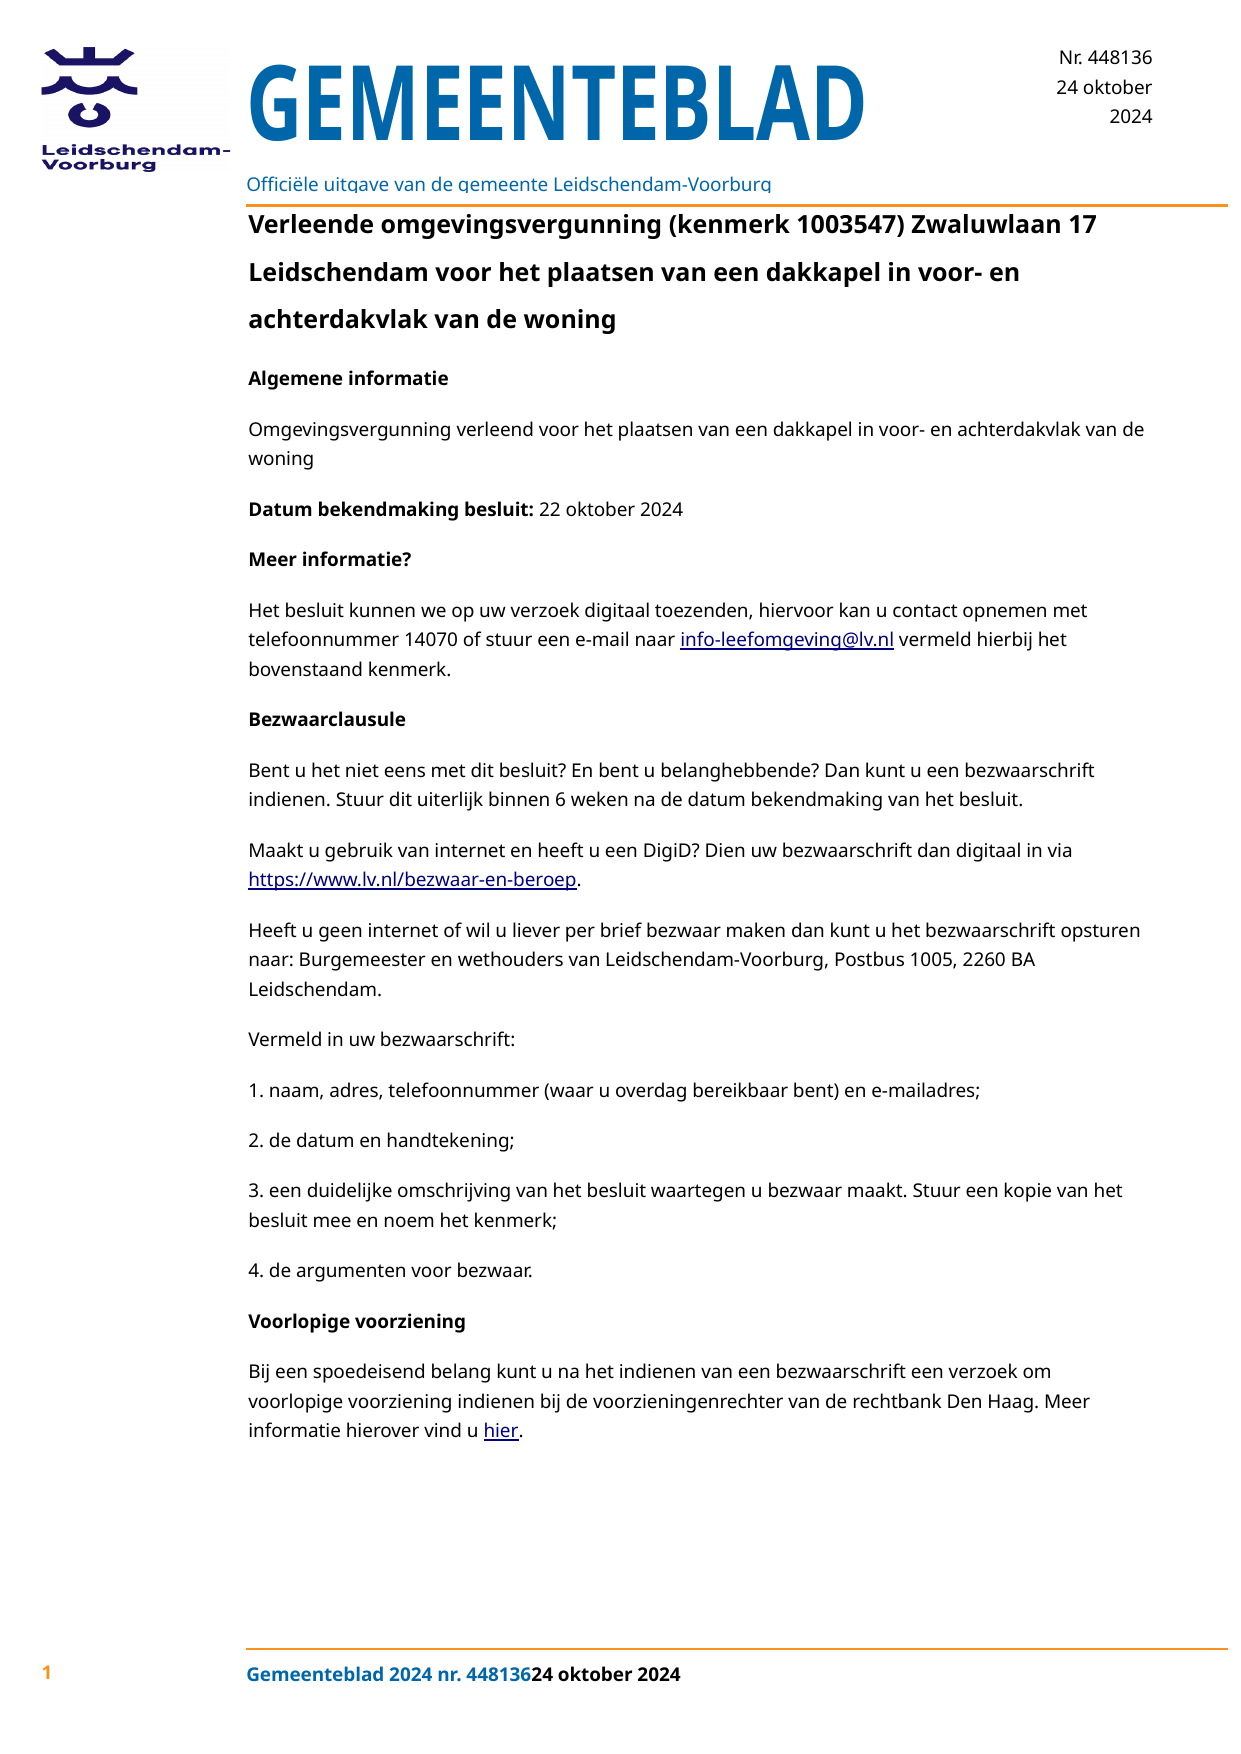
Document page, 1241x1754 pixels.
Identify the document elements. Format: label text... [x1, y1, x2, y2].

text Verleende omgevingsvergunning (kenmerk 1003547) Zwaluwlaan 17 Leidschendam voor het plaatsen van een dakkapel in voor- en achterdakvlak van de woning [248, 207, 1152, 336]
text Bij een spoedeisend belang kunt u na het indienen van een bezwaarschrift een verzoek om voorlopige voorziening indienen bij de voorzieningenrechter van de rechtbank Den Haag. Meer informatie hierover vind u hier. [248, 1358, 1152, 1443]
text 2. de datum en handtekening; [248, 1127, 1152, 1153]
text Omgevingsvergunning verleend voor het plaatsen van een dakkapel in voor- en achterdakvlak van de woning [248, 416, 1152, 471]
text 4. de argumenten voor bezwaar. [248, 1258, 1152, 1283]
text Maakt u gebruik van internet en heeft u een DigiD? Dien uw bezwaarschrift dan digitaal in via https://www.lv.nl/bezwaar-en-beroep. [248, 837, 1152, 892]
picture [41, 47, 231, 172]
text Vermeld in uw bezwaarschrift: [248, 1026, 1152, 1052]
text Datum bekendmaking besluit: 22 oktober 2024 [248, 496, 1152, 522]
text Meer informatie? [248, 546, 1152, 572]
text 1. naam, adres, telefoonnummer (waar u overdag bereikbaar bent) en e-mailadres; [248, 1077, 1152, 1102]
text Algemene informatie [248, 366, 1152, 391]
text Heeft u geen internet of wil u liever per brief bezwaar maken dan kunt u het bezwaarschrift opsturen naar: Burgemeester en wethouders van Leidschendam-Voorburg, Postbus 1005, 2260 BA Leidschendam. [248, 917, 1152, 1002]
text Bezwaarclausule [248, 706, 1152, 732]
text 3. een duidelijke omschrijving van het besluit waartegen u bezwaar maakt. Stuur een kopie van het besluit mee en noem het kenmerk; [248, 1178, 1152, 1233]
text Voorlopige voorziening [248, 1308, 1152, 1334]
text Bent u het niet eens met dit besluit? En bent u belanghebbende? Dan kunt u een bezwaarschrift indienen. Stuur dit uiterlijk binnen 6 weken na de datum bekendmaking van het besluit. [248, 757, 1152, 812]
text Het besluit kunnen we op uw verzoek digitaal toezenden, hiervoor kan u contact opnemen met telefoonnummer 14070 of stuur een e-mail naar info-leefomgeving@lv.nl vermeld hierbij het bovenstaand kenmerk. [248, 597, 1152, 682]
